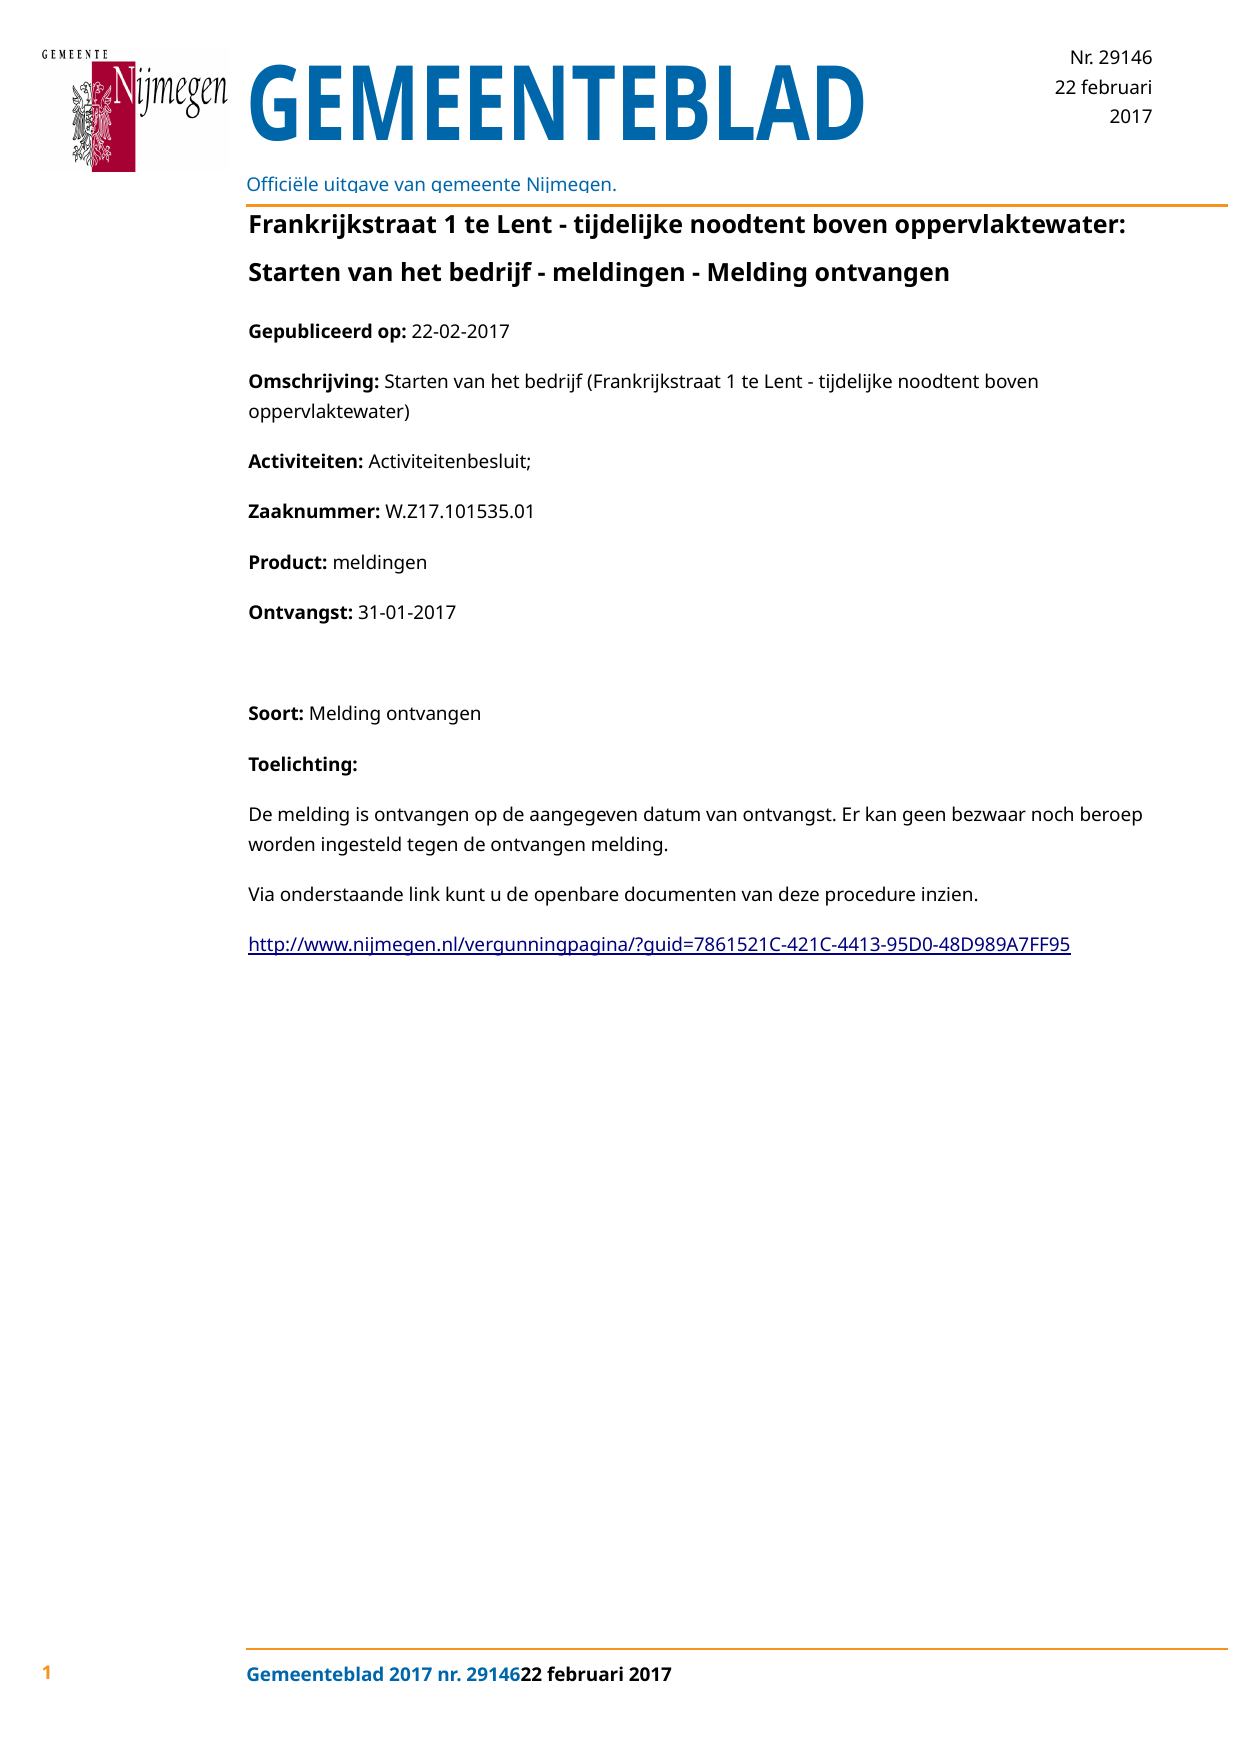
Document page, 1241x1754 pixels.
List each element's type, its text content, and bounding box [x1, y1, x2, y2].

text Via onderstaande link kunt u de openbare documenten van deze procedure inzien. [248, 881, 1152, 907]
text Activiteiten: Activiteitenbesluit; [248, 448, 1152, 474]
text Ontvangst: 31-01-2017 [248, 599, 1152, 625]
text Gepubliceerd op: 22-02-2017 [248, 318, 1152, 344]
text Frankrijkstraat 1 te Lent - tijdelijke noodtent boven oppervlaktewater: Starten van het bedrijf - meldingen - Melding ontvangen [248, 207, 1152, 288]
text http://www.nijmegen.nl/vergunningpagina/?guid=7861521C-421C-4413-95D0-48D989A7FF95 [248, 932, 1152, 957]
text Toelichting: [248, 751, 1152, 777]
text Soort: Melding ontvangen [248, 700, 1152, 726]
text De melding is ontvangen op de aangegeven datum van ontvangst. Er kan geen bezwaar noch beroep worden ingesteld tegen de ontvangen melding. [248, 801, 1152, 857]
picture [41, 47, 231, 172]
text Omschrijving: Starten van het bedrijf (Frankrijkstraat 1 te Lent - tijdelijke noodtent boven oppervlaktewater) [248, 368, 1152, 424]
text Zaaknummer: W.Z17.101535.01 [248, 499, 1152, 524]
text Product: meldingen [248, 549, 1152, 575]
